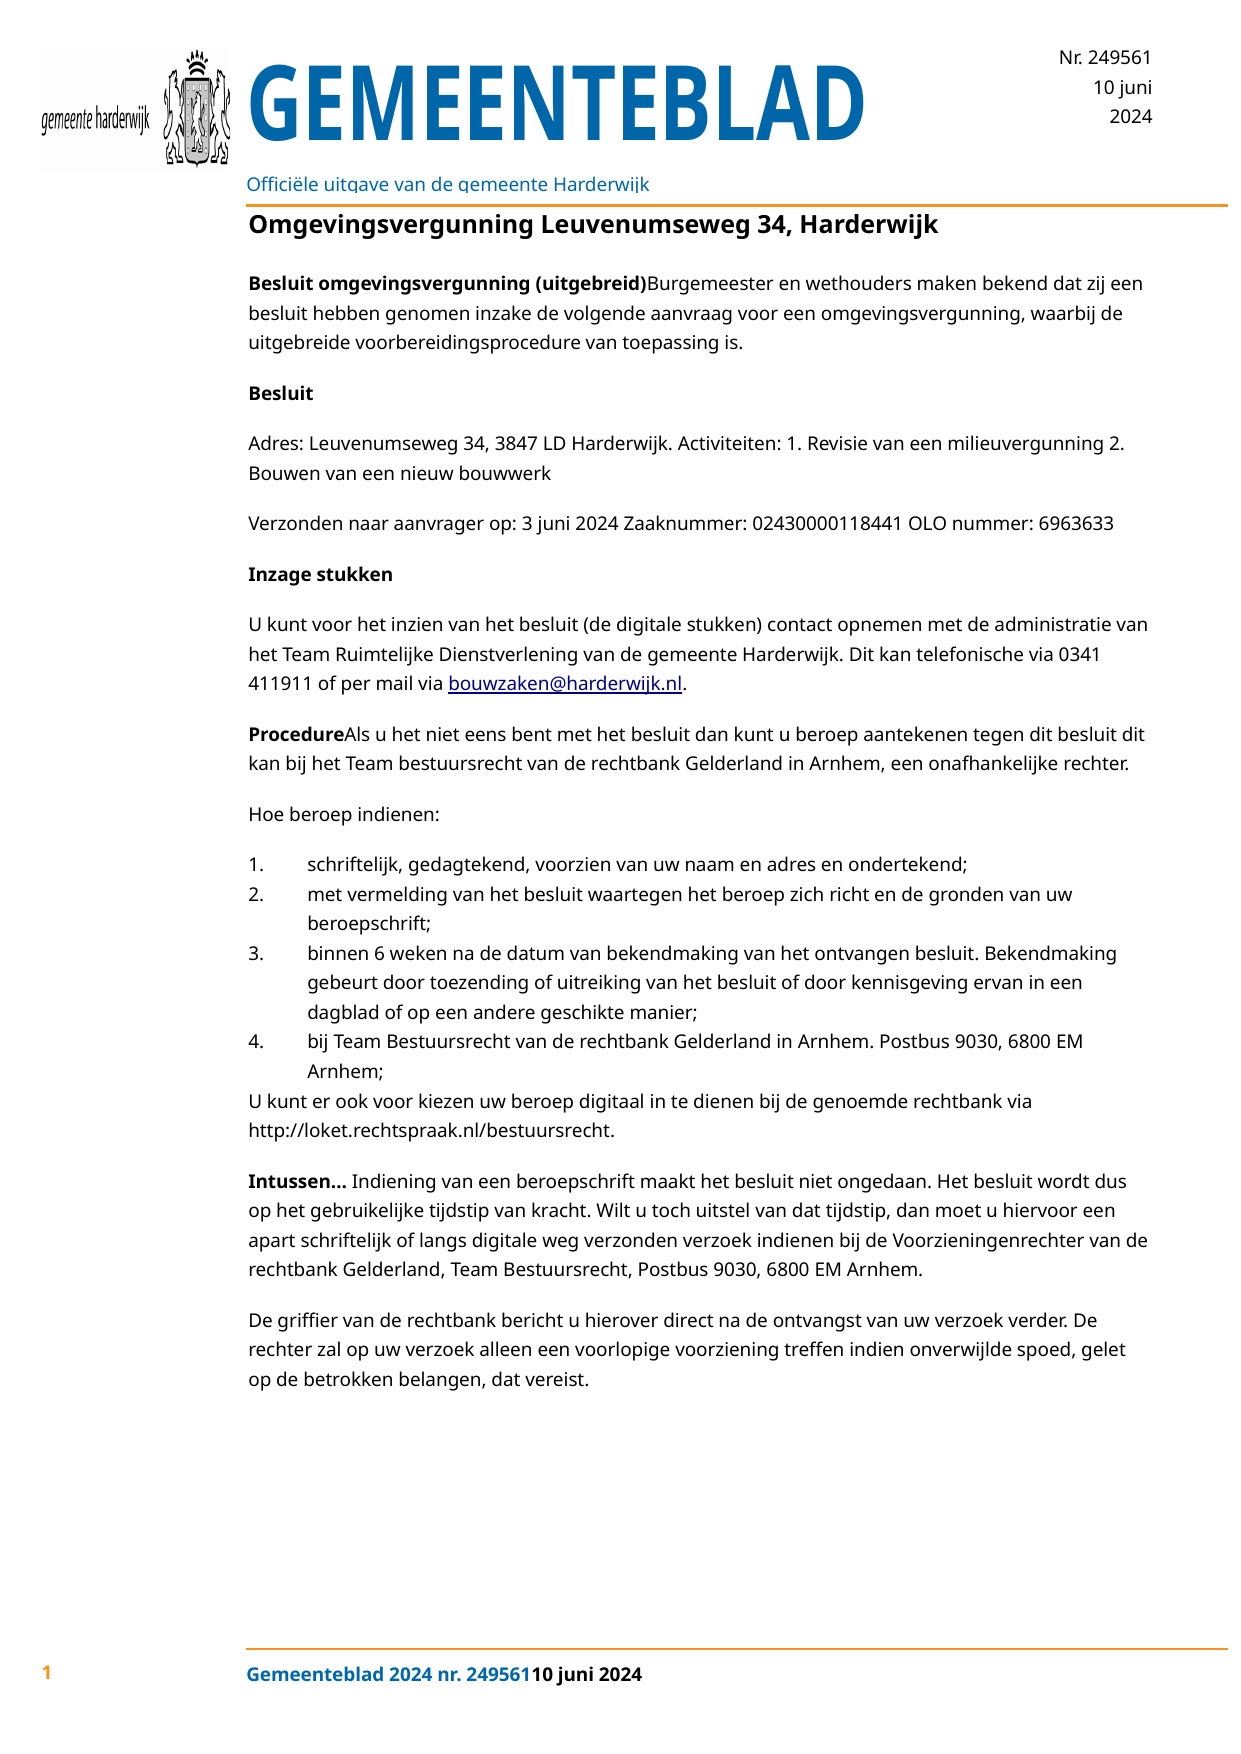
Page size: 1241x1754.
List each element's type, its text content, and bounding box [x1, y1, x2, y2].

text U kunt er ook voor kiezen uw beroep digitaal in te dienen bij de genoemde rechtbank via http://loket.rechtspraak.nl/bestuursrecht. [248, 1088, 1152, 1143]
list bij Team Bestuursrecht van de rechtbank Gelderland in Arnhem. Postbus 9030, 6800 EM Arnhem; [248, 1029, 1152, 1084]
picture [41, 47, 231, 172]
text Inzage stukken [248, 561, 1152, 586]
text Intussen… Indiening van een beroepschrift maakt het besluit niet ongedaan. Het besluit wordt dus op het gebruikelijke tijdstip van kracht. Wilt u toch uitstel van dat tijdstip, dan moet u hiervoor een apart schriftelijk of langs digitale weg verzonden verzoek indienen bij de Voorzieningenrechter van de rechtbank Gelderland, Team Bestuursrecht, Postbus 9030, 6800 EM Arnhem. [248, 1168, 1152, 1282]
text ProcedureAls u het niet eens bent met het besluit dan kunt u beroep aantekenen tegen dit besluit dit kan bij het Team bestuursrecht van de rechtbank Gelderland in Arnhem, een onafhankelijke rechter. [248, 721, 1152, 776]
list schriftelijk, gedagtekend, voorzien van uw naam en adres en ondertekend; [248, 851, 1152, 877]
text Omgevingsvergunning Leuvenumseweg 34, Harderwijk [248, 207, 1152, 241]
text Adres: Leuvenumseweg 34, 3847 LD Harderwijk. Activiteiten: 1. Revisie van een milieuvergunning 2. Bouwen van een nieuw bouwwerk [248, 430, 1152, 486]
list met vermelding van het besluit waartegen het beroep zich richt en de gronden van uw beroepschrift; [248, 881, 1152, 936]
text Besluit omgevingsvergunning (uitgebreid)Burgemeester en wethouders maken bekend dat zij een besluit hebben genomen inzake de volgende aanvraag voor een omgevingsvergunning, waarbij de uitgebreide voorbereidingsprocedure van toepassing is. [248, 270, 1152, 355]
text Verzonden naar aanvrager op: 3 juni 2024 Zaaknummer: 02430000118441 OLO nummer: 6963633 [248, 510, 1152, 536]
text De griffier van de rechtbank bericht u hierover direct na de ontvangst van uw verzoek verder. De rechter zal op uw verzoek alleen een voorlopige voorziening treffen indien onverwijlde spoed, gelet op de betrokken belangen, dat vereist. [248, 1307, 1152, 1392]
text Hoe beroep indienen: [248, 801, 1152, 826]
text U kunt voor het inzien van het besluit (de digitale stukken) contact opnemen met de administratie van het Team Ruimtelijke Dienstverlening van de gemeente Harderwijk. Dit kan telefonische via 0341 411911 of per mail via bouwzaken@harderwijk.nl. [248, 611, 1152, 696]
list binnen 6 weken na de datum van bekendmaking van het ontvangen besluit. Bekendmaking gebeurt door toezending of uitreiking van het besluit of door kennisgeving ervan in een dagblad of op een andere geschikte manier; [248, 940, 1152, 1025]
text Besluit [248, 380, 1152, 406]
